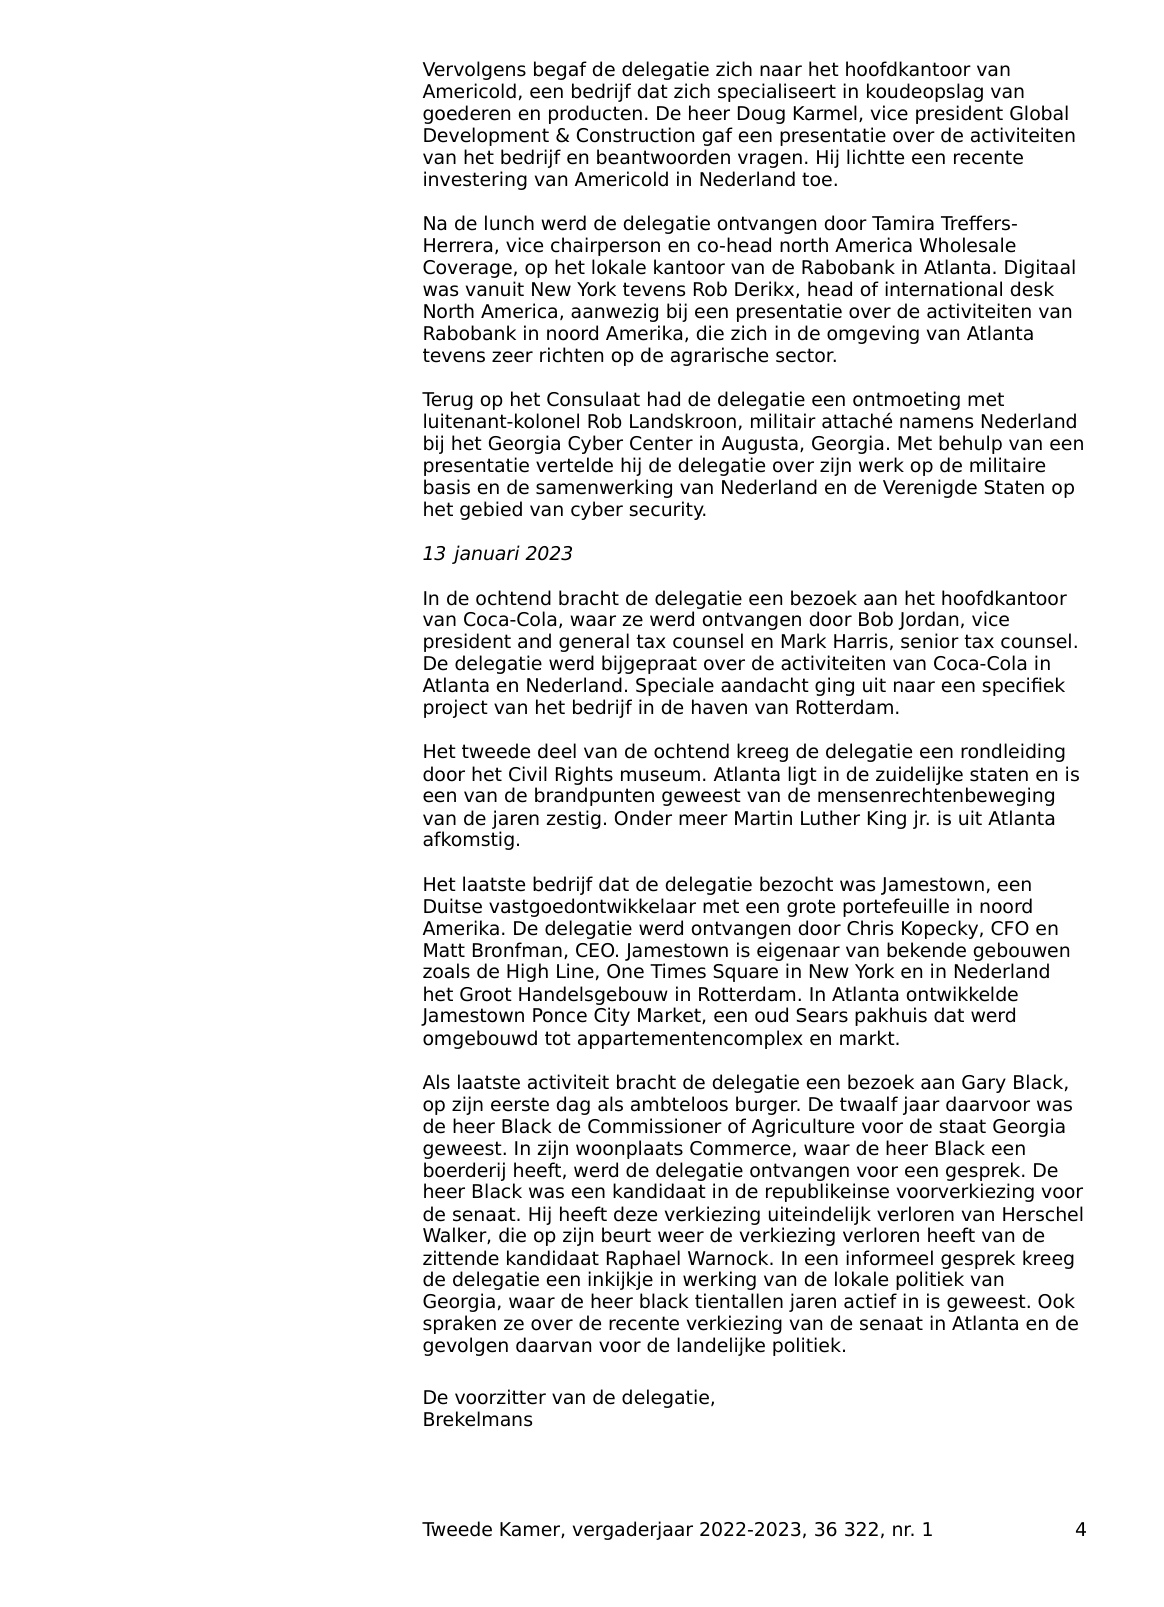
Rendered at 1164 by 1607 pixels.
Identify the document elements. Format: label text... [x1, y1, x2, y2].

text Vervolgens begaf de delegatie zich naar het hoofdkantoor van Americold, een bedrijf dat zich specialiseert in koudeopslag van goederen en producten. De heer Doug Karmel, vice president Global Development & Construction gaf een presentatie over de activiteiten van het bedrijf en beantwoorden vragen. Hij lichtte een recente investering van Americold in Nederland toe. [422, 59, 1087, 191]
text In de ochtend bracht de delegatie een bezoek aan het hoofdkantoor van Coca-Cola, waar ze werd ontvangen door Bob Jordan, vice president and general tax counsel en Mark Harris, senior tax counsel. De delegatie werd bijgepraat over de activiteiten van Coca-Cola in Atlanta en Nederland. Speciale aandacht ging uit naar een specifiek project van het bedrijf in de haven van Rotterdam. [422, 587, 1087, 719]
text Terug op het Consulaat had de delegatie een ontmoeting met luitenant-kolonel Rob Landskroon, militair attaché namens Nederland bij het Georgia Cyber Center in Augusta, Georgia. Met behulp van een presentatie vertelde hij de delegatie over zijn werk op de militaire basis en de samenwerking van Nederland en de Verenigde Staten op het gebied van cyber security. [422, 389, 1087, 521]
text Als laatste activiteit bracht de delegatie een bezoek aan Gary Black, op zijn eerste dag als ambteloos burger. De twaalf jaar daarvoor was de heer Black de Commissioner of Agriculture voor de staat Georgia geweest. In zijn woonplaats Commerce, waar de heer Black een boerderij heeft, werd de delegatie ontvangen voor een gesprek. De heer Black was een kandidaat in de republikeinse voorverkiezing voor de senaat. Hij heeft deze verkiezing uiteindelijk verloren van Herschel Walker, die op zijn beurt weer de verkiezing verloren heeft van de zittende kandidaat Raphael Warnock. In een informeel gesprek kreeg de delegatie een inkijkje in werking van de lokale politiek van Georgia, waar de heer black tientallen jaren actief in is geweest. Ook spraken ze over de recente verkiezing van de senaat in Atlanta en de gevolgen daarvan voor de landelijke politiek. [422, 1072, 1087, 1357]
subtitle 13 januari 2023 [422, 543, 1087, 565]
text Het laatste bedrijf dat de delegatie bezocht was Jamestown, een Duitse vastgoedontwikkelaar met een grote portefeuille in noord Amerika. De delegatie werd ontvangen door Chris Kopecky, CFO en Matt Bronfman, CEO. Jamestown is eigenaar van bekende gebouwen zoals de High Line, One Times Square in New York en in Nederland het Groot Handelsgebouw in Rotterdam. In Atlanta ontwikkelde Jamestown Ponce City Market, een oud Sears pakhuis dat werd omgebouwd tot appartementencomplex en markt. [422, 873, 1087, 1049]
text De voorzitter van de delegatie, Brekelmans [422, 1387, 1087, 1431]
text Het tweede deel van de ochtend kreeg de delegatie een rondleiding door het Civil Rights museum. Atlanta ligt in de zuidelijke staten en is een van de brandpunten geweest van de mensenrechtenbeweging van de jaren zestig. Onder meer Martin Luther King jr. is uit Atlanta afkomstig. [422, 741, 1087, 851]
text Na de lunch werd de delegatie ontvangen door Tamira Treffers-Herrera, vice chairperson en co-head north America Wholesale Coverage, op het lokale kantoor van de Rabobank in Atlanta. Digitaal was vanuit New York tevens Rob Derikx, head of international desk North America, aanwezig bij een presentatie over de activiteiten van Rabobank in noord Amerika, die zich in de omgeving van Atlanta tevens zeer richten op de agrarische sector. [422, 213, 1087, 367]
